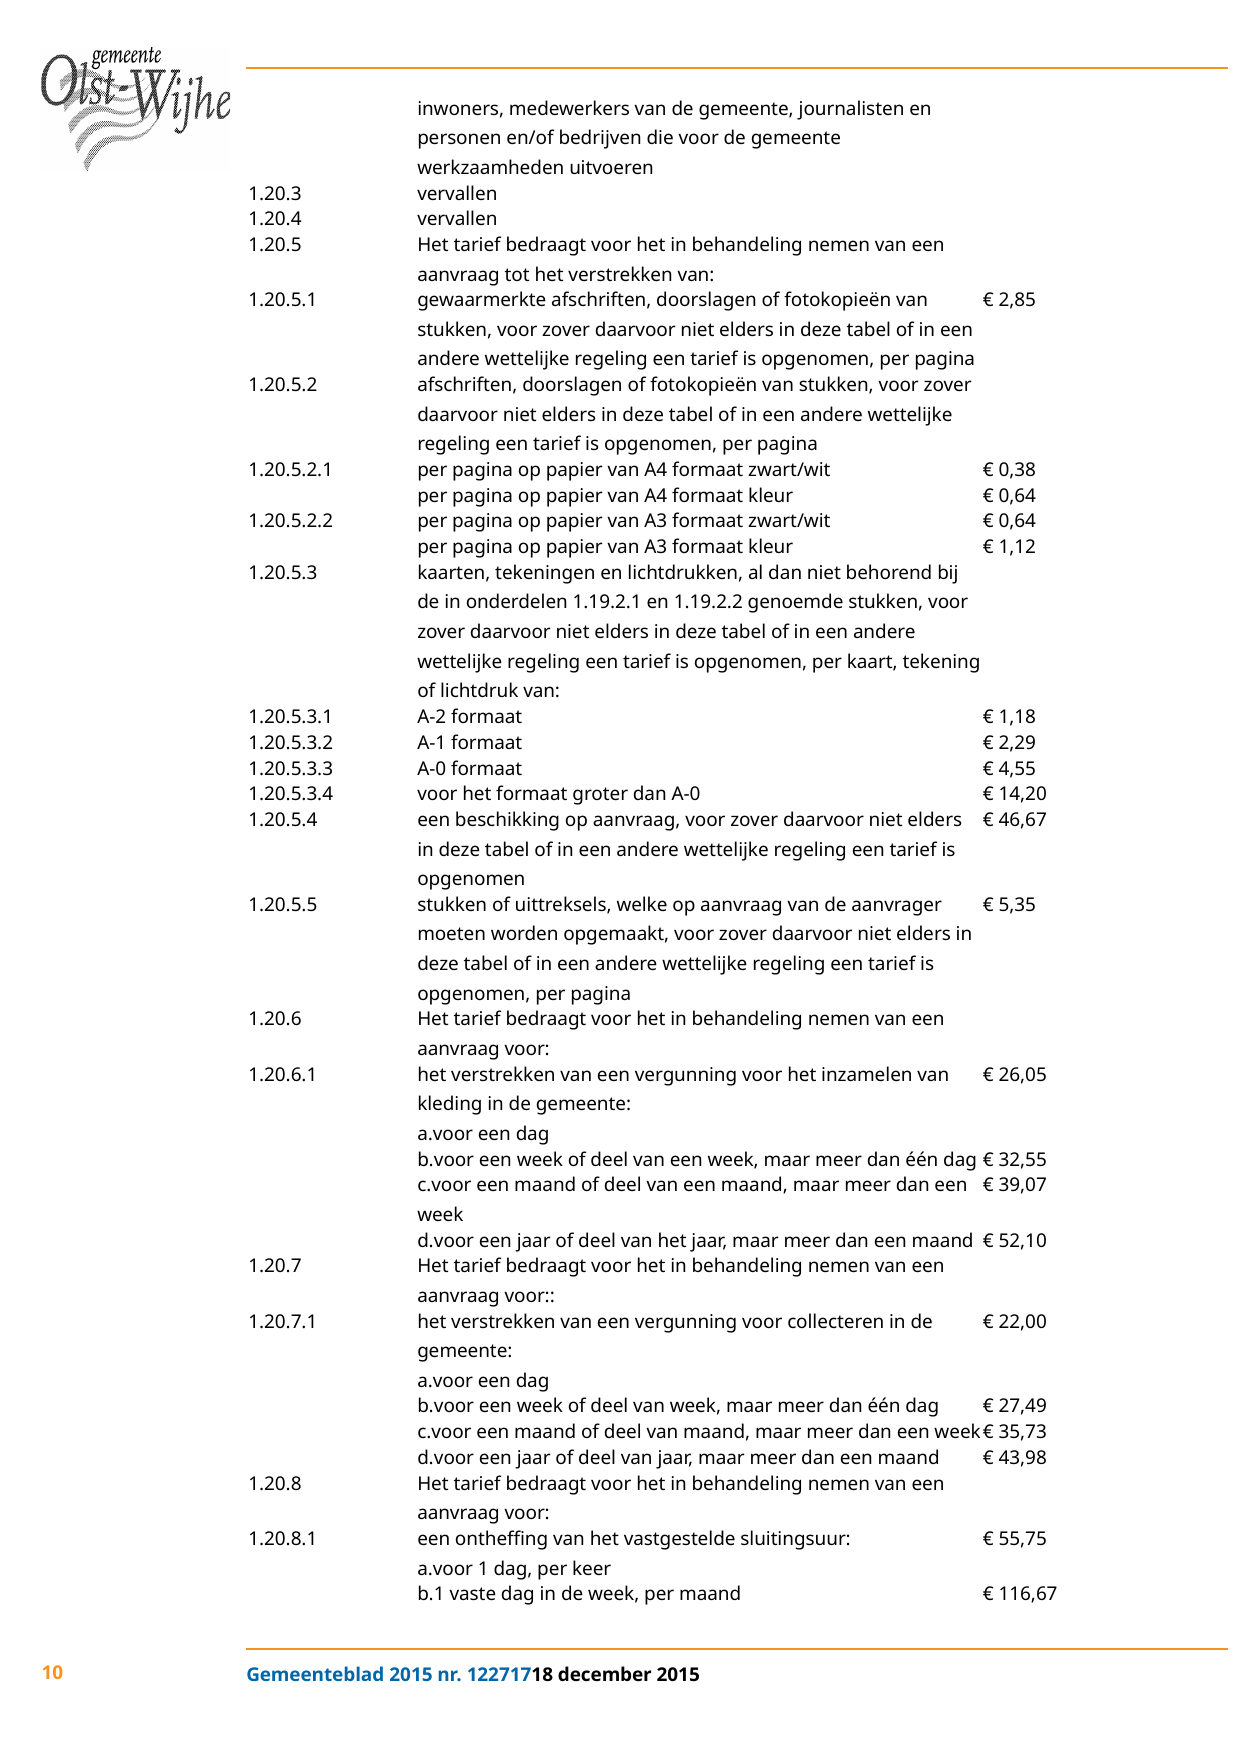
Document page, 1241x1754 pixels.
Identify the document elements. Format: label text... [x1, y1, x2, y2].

table_cell [248, 1393, 417, 1418]
table_cell A-0 formaat [417, 755, 983, 780]
table_cell [983, 559, 1152, 703]
table_cell 1.20.5.1 [248, 286, 417, 371]
table_cell € 2,29 [983, 729, 1152, 755]
table_cell Het tarief bedraagt voor het in behandeling nemen van een aanvraag voor:: [417, 1253, 983, 1308]
table_cell 1.20.5.2 [248, 371, 417, 456]
table_cell gewaarmerkte afschriften, doorslagen of fotokopieën van stukken, voor zover daarvoor niet elders in deze tabel of in een andere wettelijke regeling een tarief is opgenomen, per pagina [417, 286, 983, 371]
table_cell A-2 formaat [417, 703, 983, 729]
table_cell 1.20.5.3.3 [248, 755, 417, 780]
table_cell 1.20.5.2.2 [248, 508, 417, 533]
table_cell € 55,75 [983, 1525, 1152, 1581]
table_cell b.voor een week of deel van week, maar meer dan één dag [417, 1393, 983, 1418]
table_cell [983, 1006, 1152, 1061]
table_cell € 52,10 [983, 1227, 1152, 1252]
table_cell € 1,12 [983, 534, 1152, 559]
table_cell [248, 1444, 417, 1470]
table_cell € 5,35 [983, 891, 1152, 1006]
table_cell 1.20.4 [248, 205, 417, 231]
table_cell [983, 205, 1152, 231]
table_cell € 27,49 [983, 1393, 1152, 1418]
table_cell € 26,05 [983, 1061, 1152, 1146]
table_cell [983, 231, 1152, 286]
table_cell 1.20.6.1 [248, 1061, 417, 1146]
table_cell [248, 1227, 417, 1252]
table_cell stukken of uittreksels, welke op aanvraag van de aanvrager moeten worden opgemaakt, voor zover daarvoor niet elders in deze tabel of in een andere wettelijke regeling een tarief is opgenomen, per pagina [417, 891, 983, 1006]
table_cell [248, 1171, 417, 1227]
table_cell vervallen [417, 180, 983, 205]
table_cell € 116,67 [983, 1581, 1152, 1606]
table_cell een beschikking op aanvraag, voor zover daarvoor niet elders in deze tabel of in een andere wettelijke regeling een tarief is opgenomen [417, 806, 983, 891]
table_cell 1.20.3 [248, 180, 417, 205]
table_cell 1.20.5 [248, 231, 417, 286]
table_cell [248, 534, 417, 559]
table_cell € 0,38 [983, 456, 1152, 482]
table_cell 1.20.6 [248, 1006, 417, 1061]
table_cell € 2,85 [983, 286, 1152, 371]
table_cell Het tarief bedraagt voor het in behandeling nemen van een aanvraag voor: [417, 1006, 983, 1061]
table_cell [983, 95, 1152, 180]
table_cell 1.20.5.3 [248, 559, 417, 703]
table_cell 1.20.5.2.1 [248, 456, 417, 482]
table_cell een ontheffing van het vastgestelde sluitingsuur: a.voor 1 dag, per keer [417, 1525, 983, 1581]
table_cell per pagina op papier van A3 formaat kleur [417, 534, 983, 559]
picture [41, 47, 231, 172]
table_cell [248, 1419, 417, 1444]
table_cell b.1 vaste dag in de week, per maand [417, 1581, 983, 1606]
table_cell b.voor een week of deel van een week, maar meer dan één dag [417, 1146, 983, 1171]
table_cell 1.20.5.4 [248, 806, 417, 891]
table_cell 1.20.5.5 [248, 891, 417, 1006]
table_cell per pagina op papier van A3 formaat zwart/wit [417, 508, 983, 533]
table_cell [248, 482, 417, 508]
table_cell 1.20.5.3.1 [248, 703, 417, 729]
table_cell het verstrekken van een vergunning voor het inzamelen van kleding in de gemeente: a.voor een dag [417, 1061, 983, 1146]
table_cell per pagina op papier van A4 formaat kleur [417, 482, 983, 508]
table_cell € 1,18 [983, 703, 1152, 729]
table_cell [248, 1581, 417, 1606]
table_cell afschriften, doorslagen of fotokopieën van stukken, voor zover daarvoor niet elders in deze tabel of in een andere wettelijke regeling een tarief is opgenomen, per pagina [417, 371, 983, 456]
table_cell c.voor een maand of deel van een maand, maar meer dan een week [417, 1171, 983, 1227]
table_cell [983, 1253, 1152, 1308]
table_cell € 46,67 [983, 806, 1152, 891]
table_cell 1.20.5.3.2 [248, 729, 417, 755]
table_cell [983, 180, 1152, 205]
table_cell € 0,64 [983, 482, 1152, 508]
table_cell [248, 95, 417, 180]
table_cell [983, 371, 1152, 456]
table_cell voor het formaat groter dan A-0 [417, 780, 983, 806]
table_cell A-1 formaat [417, 729, 983, 755]
table_cell 1.20.7.1 [248, 1308, 417, 1393]
table_cell het verstrekken van een vergunning voor collecteren in de gemeente: a.voor een dag [417, 1308, 983, 1393]
table_cell d.voor een jaar of deel van het jaar, maar meer dan een maand [417, 1227, 983, 1252]
table_cell € 4,55 [983, 755, 1152, 780]
table_cell c.voor een maand of deel van maand, maar meer dan een week [417, 1419, 983, 1444]
table_cell [248, 1146, 417, 1171]
table_cell 1.20.7 [248, 1253, 417, 1308]
table_cell per pagina op papier van A4 formaat zwart/wit [417, 456, 983, 482]
table_cell € 22,00 [983, 1308, 1152, 1393]
table_cell Het tarief bedraagt voor het in behandeling nemen van een aanvraag tot het verstrekken van: [417, 231, 983, 286]
table_cell 1.20.5.3.4 [248, 780, 417, 806]
table_cell € 35,73 [983, 1419, 1152, 1444]
table_cell d.voor een jaar of deel van jaar, maar meer dan een maand [417, 1444, 983, 1470]
table_cell € 32,55 [983, 1146, 1152, 1171]
table_cell Het tarief bedraagt voor het in behandeling nemen van een aanvraag voor: [417, 1470, 983, 1525]
table_cell € 14,20 [983, 780, 1152, 806]
table_cell 1.20.8.1 [248, 1525, 417, 1581]
table_cell € 0,64 [983, 508, 1152, 533]
table_cell inwoners, medewerkers van de gemeente, journalisten en personen en/of bedrijven die voor de gemeente werkzaamheden uitvoeren [417, 95, 983, 180]
table_cell kaarten, tekeningen en lichtdrukken, al dan niet behorend bij de in onderdelen 1.19.2.1 en 1.19.2.2 genoemde stukken, voor zover daarvoor niet elders in deze tabel of in een andere wettelijke regeling een tarief is opgenomen, per kaart, tekening of lichtdruk van: [417, 559, 983, 703]
table_cell € 39,07 [983, 1171, 1152, 1227]
table_cell vervallen [417, 205, 983, 231]
table_cell € 43,98 [983, 1444, 1152, 1470]
table_cell 1.20.8 [248, 1470, 417, 1525]
table_cell [983, 1470, 1152, 1525]
